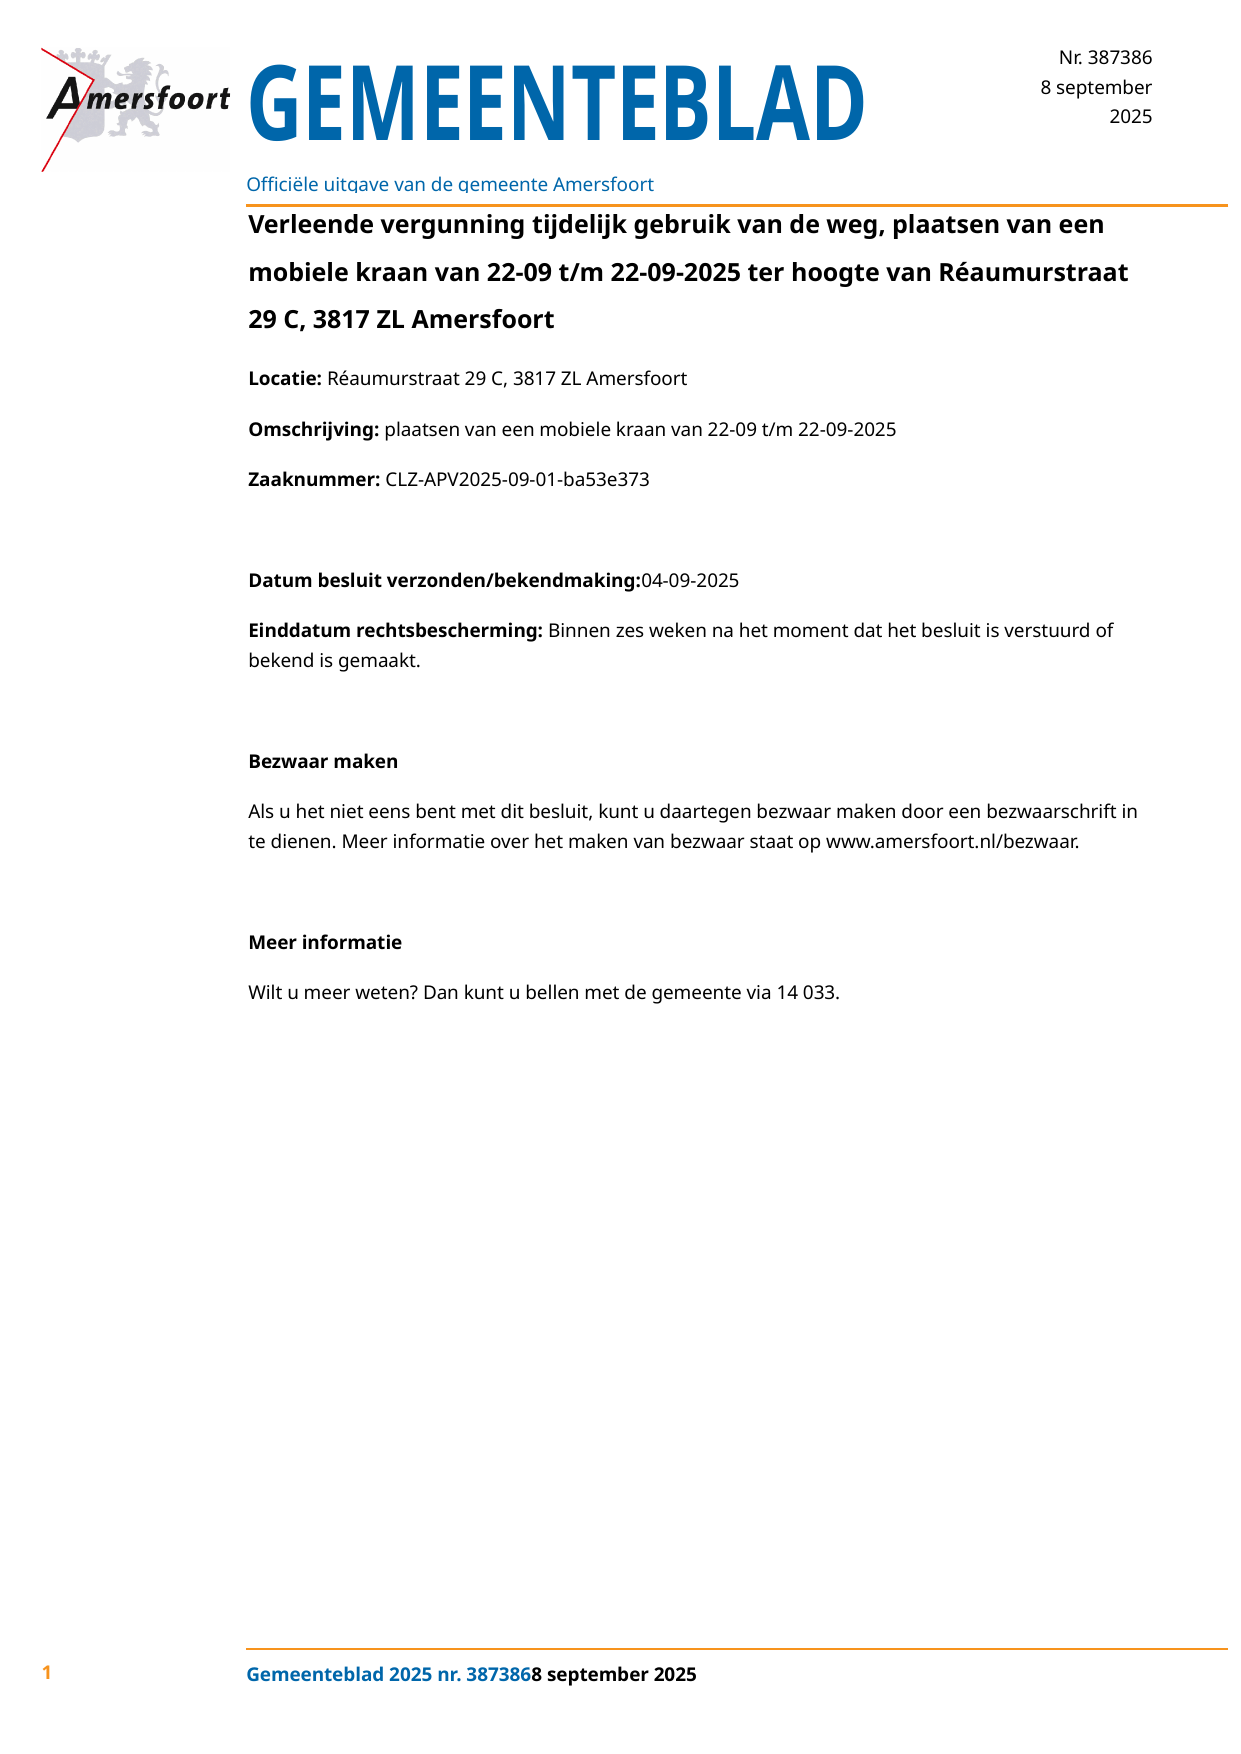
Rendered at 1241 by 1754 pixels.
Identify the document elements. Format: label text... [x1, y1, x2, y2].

text Als u het niet eens bent met dit besluit, kunt u daartegen bezwaar maken door een bezwaarschrift in te dienen. Meer informatie over het maken van bezwaar staat op www.amersfoort.nl/bezwaar. [248, 798, 1152, 854]
text Wilt u meer weten? Dan kunt u bellen met de gemeente via 14 033. [248, 979, 1152, 1005]
text Locatie: Réaumurstraat 29 C, 3817 ZL Amersfoort [248, 366, 1152, 391]
text Bezwaar maken [248, 748, 1152, 774]
text Omschrijving: plaatsen van een mobiele kraan van 22-09 t/m 22-09-2025 [248, 416, 1152, 442]
text Einddatum rechtsbescherming: Binnen zes weken na het moment dat het besluit is verstuurd of bekend is gemaakt. [248, 618, 1152, 673]
text Verleende vergunning tijdelijk gebruik van de weg, plaatsen van een mobiele kraan van 22-09 t/m 22-09-2025 ter hoogte van Réaumurstraat 29 C, 3817 ZL Amersfoort [248, 207, 1152, 336]
picture [41, 47, 231, 172]
text Datum besluit verzonden/bekendmaking:04-09-2025 [248, 567, 1152, 593]
text Meer informatie [248, 929, 1152, 954]
text Zaaknummer: CLZ-APV2025-09-01-ba53e373 [248, 466, 1152, 492]
